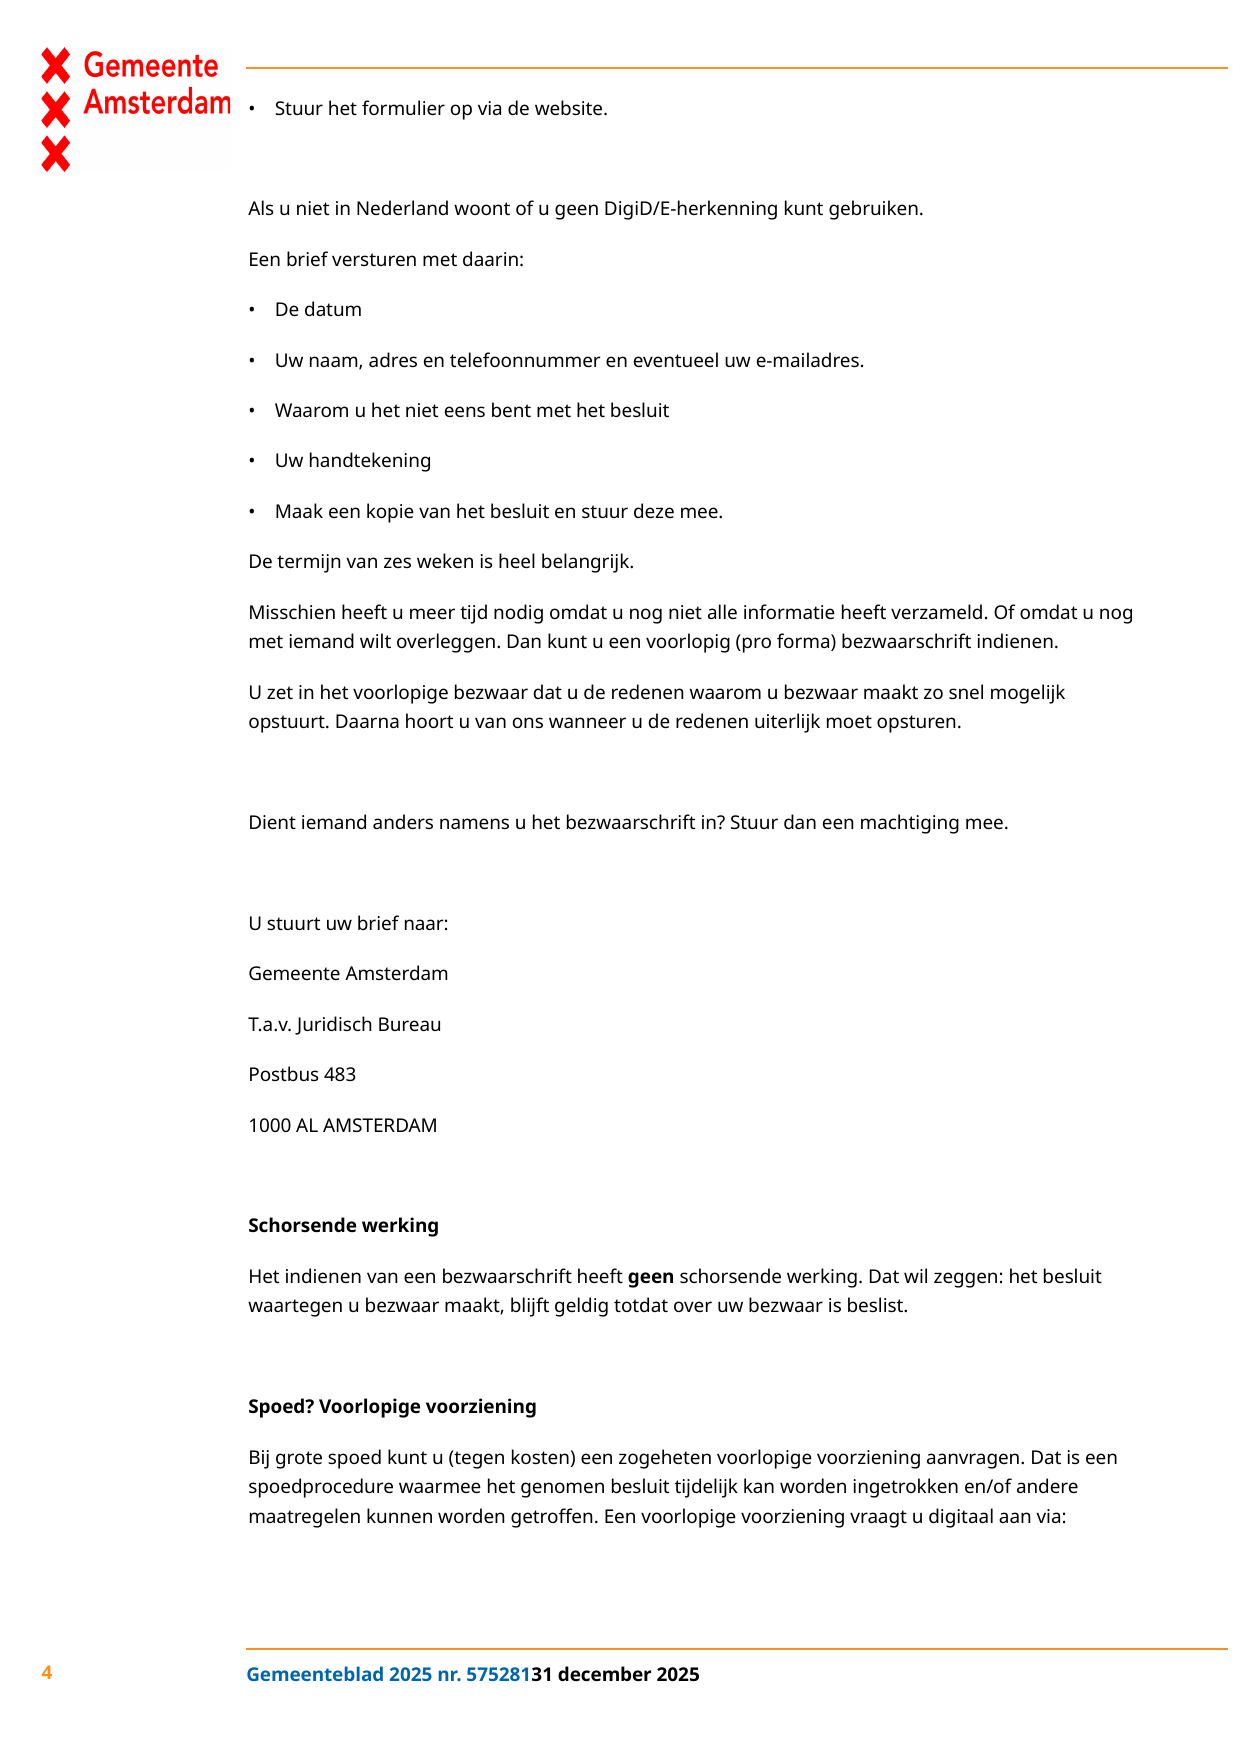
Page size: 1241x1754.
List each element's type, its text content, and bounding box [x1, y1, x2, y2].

text • Waarom u het niet eens bent met het besluit [248, 397, 1152, 423]
text Dient iemand anders namens u het bezwaarschrift in? Stuur dan een machtiging mee. [248, 809, 1152, 835]
text • Maak een kopie van het besluit en stuur deze mee. [248, 498, 1152, 524]
text U zet in het voorlopige bezwaar dat u de redenen waarom u bezwaar maakt zo snel mogelijk opstuurt. Daarna hoort u van ons wanneer u de redenen uiterlijk moet opsturen. [248, 679, 1152, 734]
text De termijn van zes weken is heel belangrijk. [248, 548, 1152, 574]
text Misschien heeft u meer tijd nodig omdat u nog niet alle informatie heeft verzameld. Of omdat u nog met iemand wilt overleggen. Dan kunt u een voorlopig (pro forma) bezwaarschrift indienen. [248, 599, 1152, 654]
text Spoed? Voorlopige voorziening [248, 1393, 1152, 1419]
text • Uw naam, adres en telefoonnummer en eventueel uw e-mailadres. [248, 347, 1152, 373]
picture [41, 47, 231, 172]
text Postbus 483 [248, 1061, 1152, 1087]
text 1000 AL AMSTERDAM [248, 1112, 1152, 1138]
text Schorsende werking [248, 1213, 1152, 1238]
text Het indienen van een bezwaarschrift heeft geen schorsende werking. Dat wil zeggen: het besluit waartegen u bezwaar maakt, blijft geldig totdat over uw bezwaar is beslist. [248, 1263, 1152, 1318]
text • Stuur het formulier op via de website. [248, 95, 1152, 121]
text Een brief versturen met daarin: [248, 246, 1152, 272]
text Als u niet in Nederland woont of u geen DigiD/E-herkenning kunt gebruiken. [248, 196, 1152, 221]
text • De datum [248, 296, 1152, 322]
text T.a.v. Juridisch Bureau [248, 1011, 1152, 1037]
text U stuurt uw brief naar: [248, 910, 1152, 936]
text Gemeente Amsterdam [248, 961, 1152, 986]
text Bij grote spoed kunt u (tegen kosten) een zogeheten voorlopige voorziening aanvragen. Dat is een spoedprocedure waarmee het genomen besluit tijdelijk kan worden ingetrokken en/of andere maatregelen kunnen worden getroffen. Een voorlopige voorziening vraagt u digitaal aan via: [248, 1444, 1152, 1529]
text • Uw handtekening [248, 448, 1152, 473]
